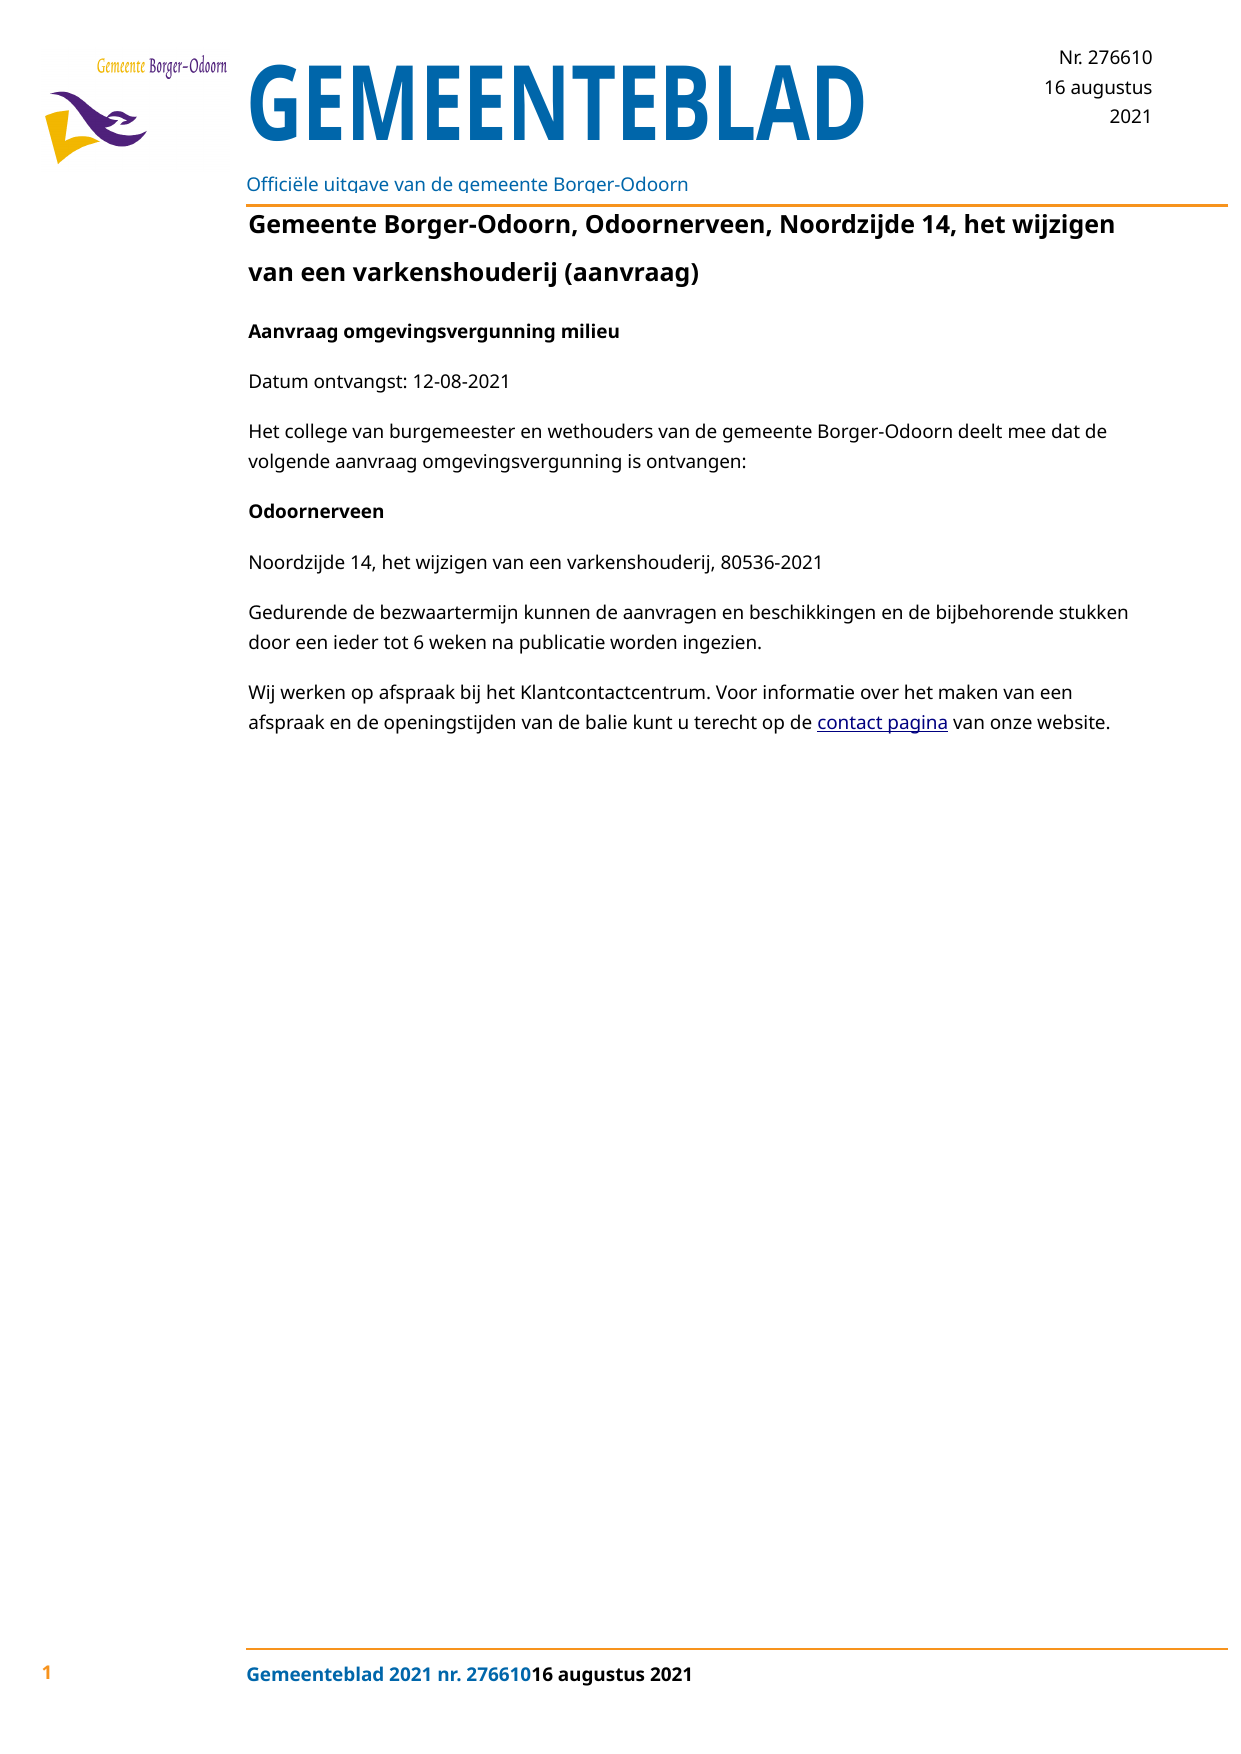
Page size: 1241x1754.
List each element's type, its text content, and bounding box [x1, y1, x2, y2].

text Odoornerveen [248, 499, 1152, 524]
text Gemeente Borger-Odoorn, Odoornerveen, Noordzijde 14, het wijzigen van een varkenshouderij (aanvraag) [248, 207, 1152, 288]
text Gedurende de bezwaartermijn kunnen de aanvragen en beschikkingen en de bijbehorende stukken door een ieder tot 6 weken na publicatie worden ingezien. [248, 599, 1152, 655]
text Het college van burgemeester en wethouders van de gemeente Borger-Odoorn deelt mee dat de volgende aanvraag omgevingsvergunning is ontvangen: [248, 419, 1152, 474]
text Datum ontvangst: 12-08-2021 [248, 368, 1152, 394]
picture [41, 47, 231, 172]
text Noordzijde 14, het wijzigen van een varkenshouderij, 80536-2021 [248, 549, 1152, 575]
text Aanvraag omgevingsvergunning milieu [248, 318, 1152, 344]
text Wij werken op afspraak bij het Klantcontactcentrum. Voor informatie over het maken van een afspraak en de openingstijden van de balie kunt u terecht op de contact pagina van onze website. [248, 679, 1152, 735]
